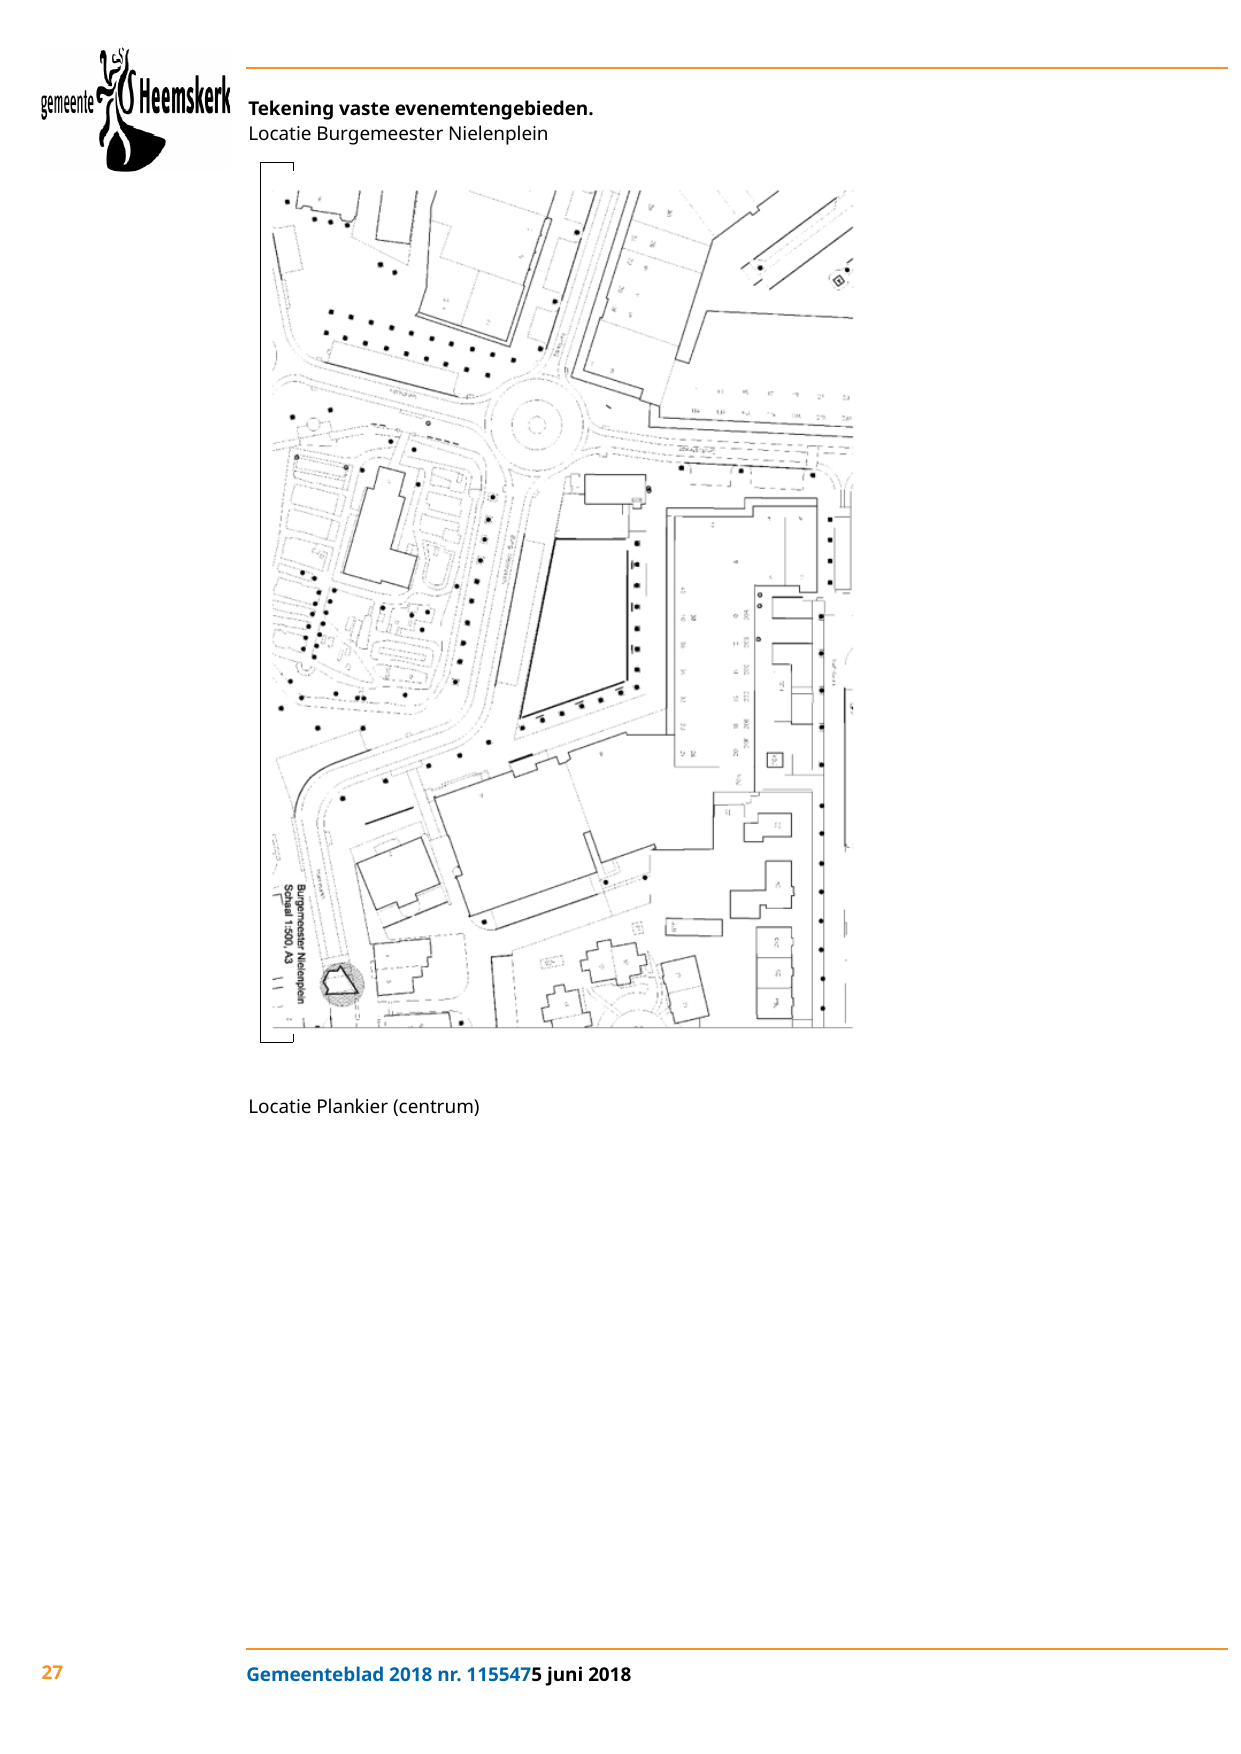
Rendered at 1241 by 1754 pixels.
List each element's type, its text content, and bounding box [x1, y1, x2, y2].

picture [41, 47, 231, 172]
text Tekening vaste evenemtengebieden. [248, 95, 1152, 121]
text Locatie Burgemeester Nielenplein [248, 121, 1152, 146]
text Locatie Plankier (centrum) [248, 1093, 1152, 1119]
picture [268, 171, 860, 1034]
